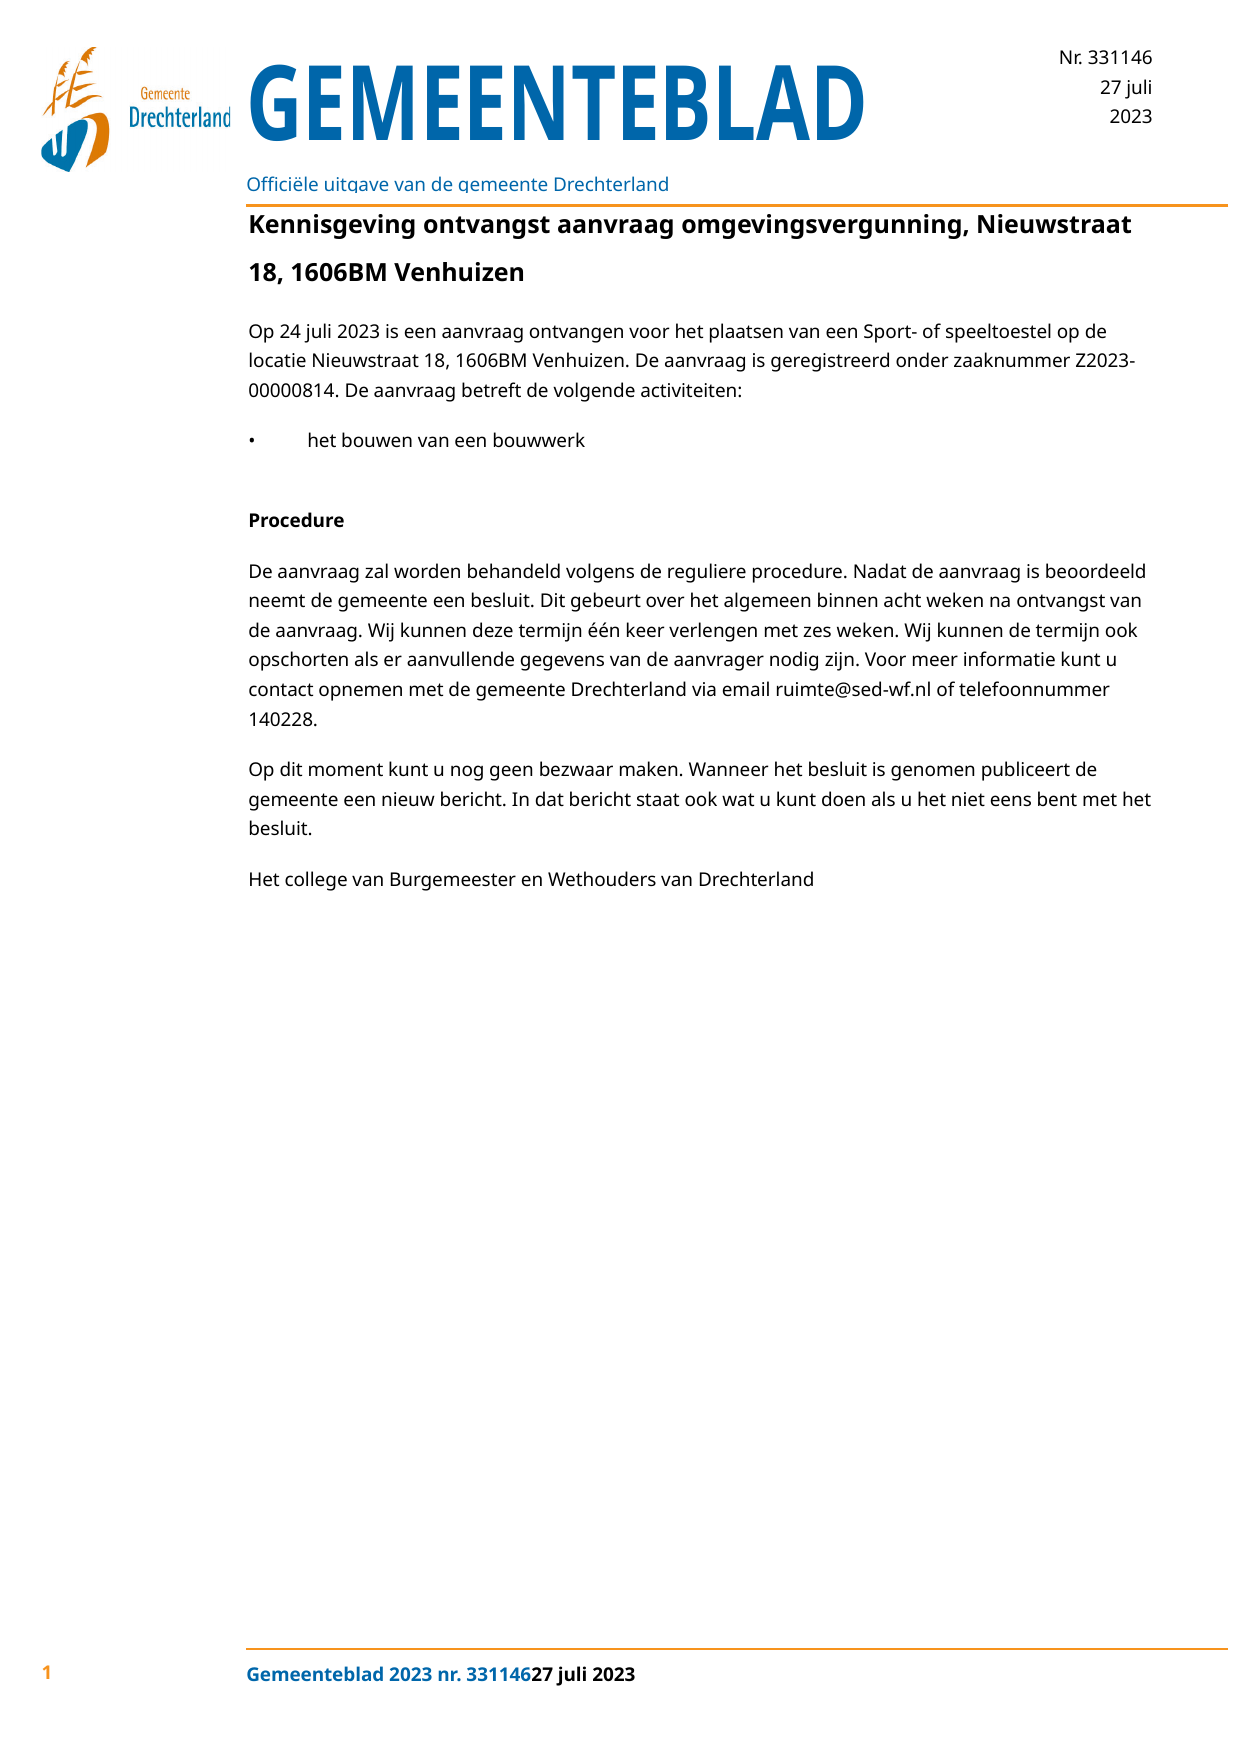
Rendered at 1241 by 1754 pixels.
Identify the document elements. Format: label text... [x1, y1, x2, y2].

text Op 24 juli 2023 is een aanvraag ontvangen voor het plaatsen van een Sport- of speeltoestel op de locatie Nieuwstraat 18, 1606BM Venhuizen. De aanvraag is geregistreerd onder zaaknummer Z2023-00000814. De aanvraag betreft de volgende activiteiten: [248, 318, 1152, 403]
picture [41, 47, 231, 172]
list het bouwen van een bouwwerk [248, 427, 1152, 453]
picture [41, 158, 64, 172]
text Op dit moment kunt u nog geen bezwaar maken. Wanneer het besluit is genomen publiceert de gemeente een nieuw bericht. In dat bericht staat ook wat u kunt doen als u het niet eens bent met het besluit. [248, 756, 1152, 841]
text Kennisgeving ontvangst aanvraag omgevingsvergunning, Nieuwstraat 18, 1606BM Venhuizen [248, 207, 1152, 288]
text Het college van Burgemeester en Wethouders van Drechterland [248, 866, 1152, 892]
text Procedure [248, 507, 1152, 533]
text De aanvraag zal worden behandeld volgens de reguliere procedure. Nadat de aanvraag is beoordeeld neemt de gemeente een besluit. Dit gebeurt over het algemeen binnen acht weken na ontvangst van de aanvraag. Wij kunnen deze termijn één keer verlengen met zes weken. Wij kunnen de termijn ook opschorten als er aanvullende gegevens van de aanvrager nodig zijn. Voor meer informatie kunt u contact opnemen met de gemeente Drechterland via email ruimte@sed-wf.nl of telefoonnummer 140228. [248, 558, 1152, 732]
picture [226, 115, 231, 124]
